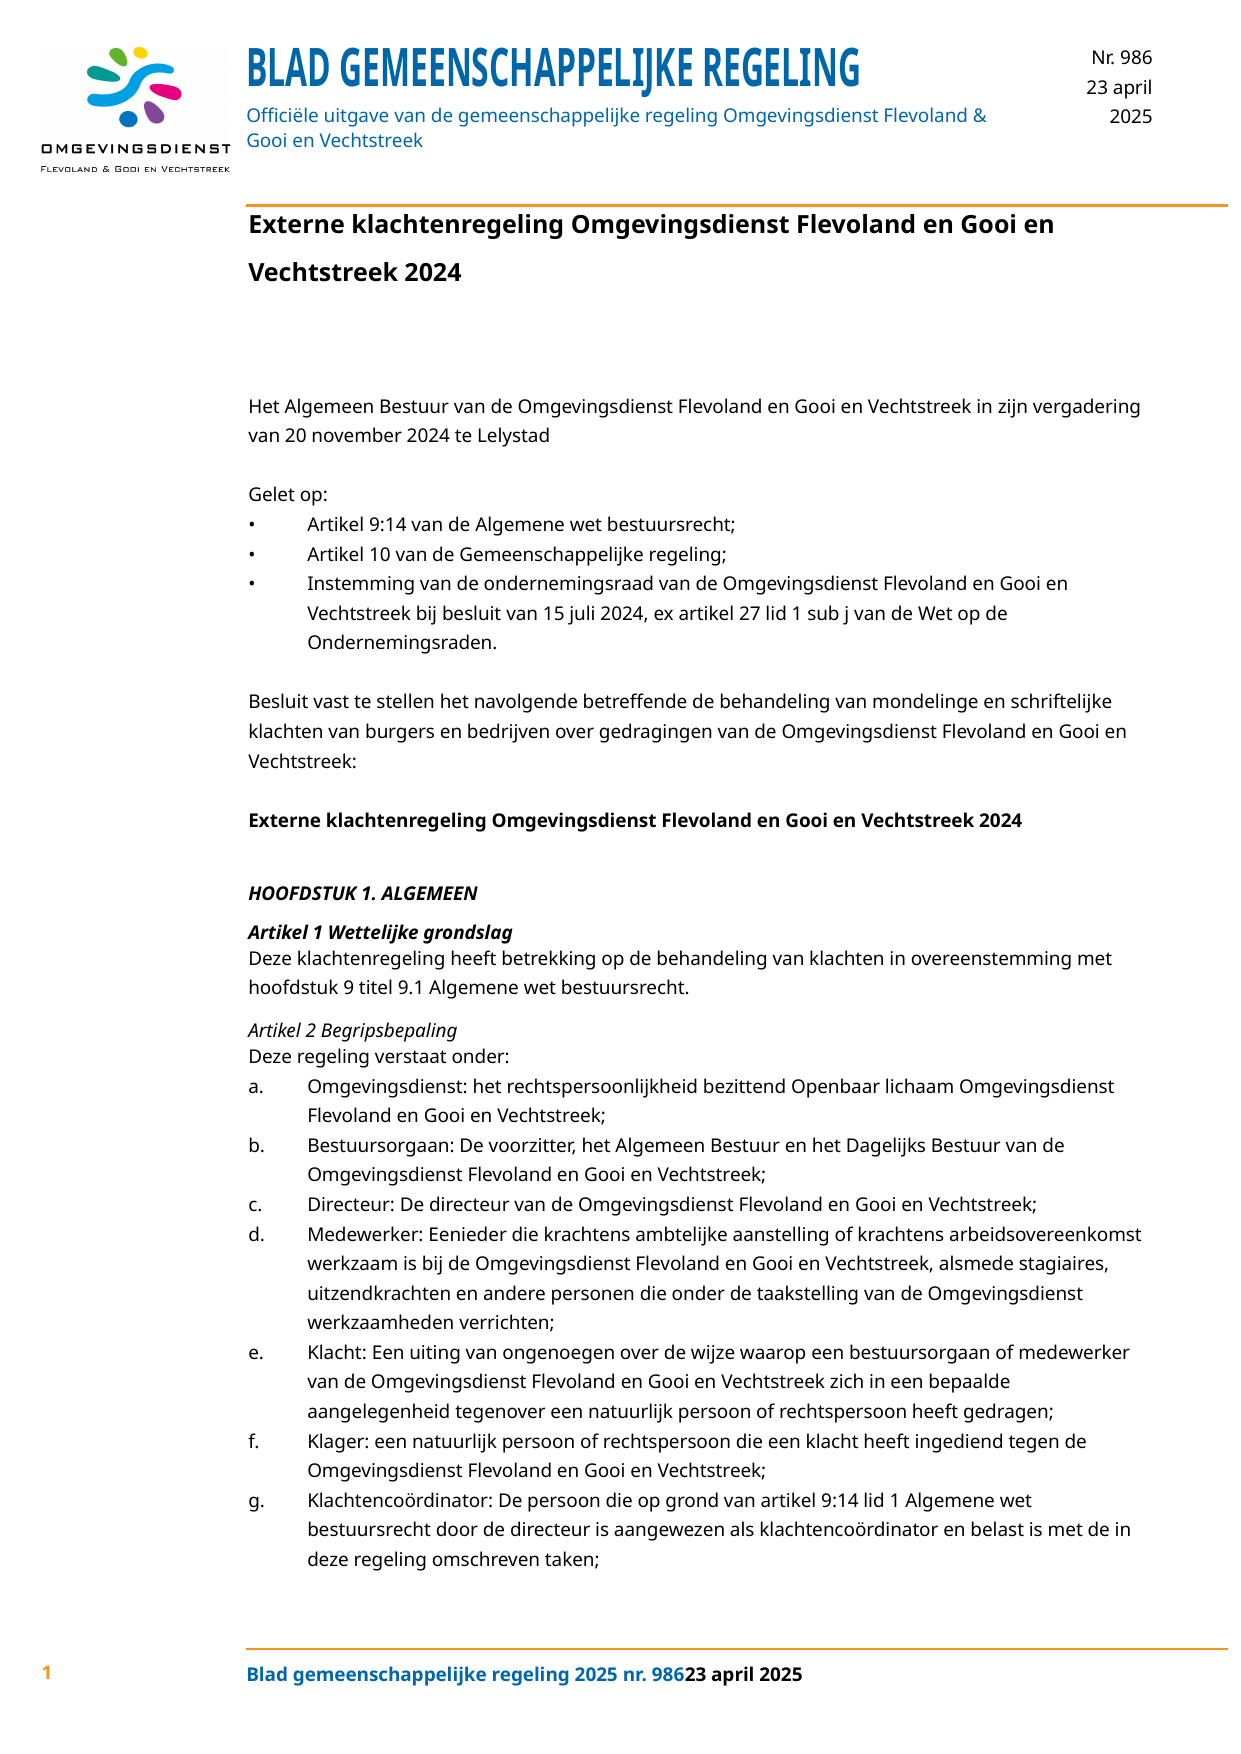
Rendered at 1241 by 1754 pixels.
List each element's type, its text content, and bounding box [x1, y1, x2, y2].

list Klager: een natuurlijk persoon of rechtspersoon die een klacht heeft ingediend tegen de Omgevingsdienst Flevoland en Gooi en Vechtstreek; [248, 1428, 1152, 1483]
list Medewerker: Eenieder die krachtens ambtelijke aanstelling of krachtens arbeidsovereenkomst werkzaam is bij de Omgevingsdienst Flevoland en Gooi en Vechtstreek, alsmede stagiaires, uitzendkrachten en andere personen die onder de taakstelling van de Omgevingsdienst werkzaamheden verrichten; [248, 1221, 1152, 1335]
text Het Algemeen Bestuur van de Omgevingsdienst Flevoland en Gooi en Vechtstreek in zijn vergadering van 20 november 2024 te Lelystad [248, 393, 1152, 448]
picture [41, 47, 231, 172]
list Directeur: De directeur van de Omgevingsdienst Flevoland en Gooi en Vechtstreek; [248, 1191, 1152, 1217]
text Externe klachtenregeling Omgevingsdienst Flevoland en Gooi en Vechtstreek 2024 [248, 807, 1152, 833]
text Besluit vast te stellen het navolgende betreffende de behandeling van mondelinge en schriftelijke klachten van burgers en bedrijven over gedragingen van de Omgevingsdienst Flevoland en Gooi en Vechtstreek: [248, 689, 1152, 774]
text Artikel 2 Begripsbepaling [248, 1017, 1152, 1043]
text Gelet op: [248, 482, 1152, 507]
list Artikel 10 van de Gemeenschappelijke regeling; [248, 541, 1152, 567]
list Instemming van de ondernemingsraad van de Omgevingsdienst Flevoland en Gooi en Vechtstreek bij besluit van 15 juli 2024, ex artikel 27 lid 1 sub j van de Wet op de Ondernemingsraden. [248, 570, 1152, 655]
text Deze klachtenregeling heeft betrekking op de behandeling van klachten in overeenstemming met hoofdstuk 9 titel 9.1 Algemene wet bestuursrecht. [248, 945, 1152, 1000]
list Omgevingsdienst: het rechtspersoonlijkheid bezittend Openbaar lichaam Omgevingsdienst Flevoland en Gooi en Vechtstreek; [248, 1073, 1152, 1128]
text Externe klachtenregeling Omgevingsdienst Flevoland en Gooi en Vechtstreek 2024 [248, 207, 1152, 288]
text Deze regeling verstaat onder: [248, 1043, 1152, 1069]
list Klachtencoördinator: De persoon die op grond van artikel 9:14 lid 1 Algemene wet bestuursrecht door de directeur is aangewezen als klachtencoördinator en belast is met de in deze regeling omschreven taken; [248, 1487, 1152, 1572]
list Klacht: Een uiting van ongenoegen over de wijze waarop een bestuursorgaan of medewerker van de Omgevingsdienst Flevoland en Gooi en Vechtstreek zich in een bepaalde aangelegenheid tegenover een natuurlijk persoon of rechtspersoon heeft gedragen; [248, 1339, 1152, 1424]
text HOOFDSTUK 1. ALGEMEEN [248, 880, 1152, 906]
list Bestuursorgaan: De voorzitter, het Algemeen Bestuur en het Dagelijks Bestuur van de Omgevingsdienst Flevoland en Gooi en Vechtstreek; [248, 1132, 1152, 1187]
text Artikel 1 Wettelijke grondslag [248, 919, 1152, 945]
list Artikel 9:14 van de Algemene wet bestuursrecht; [248, 511, 1152, 537]
